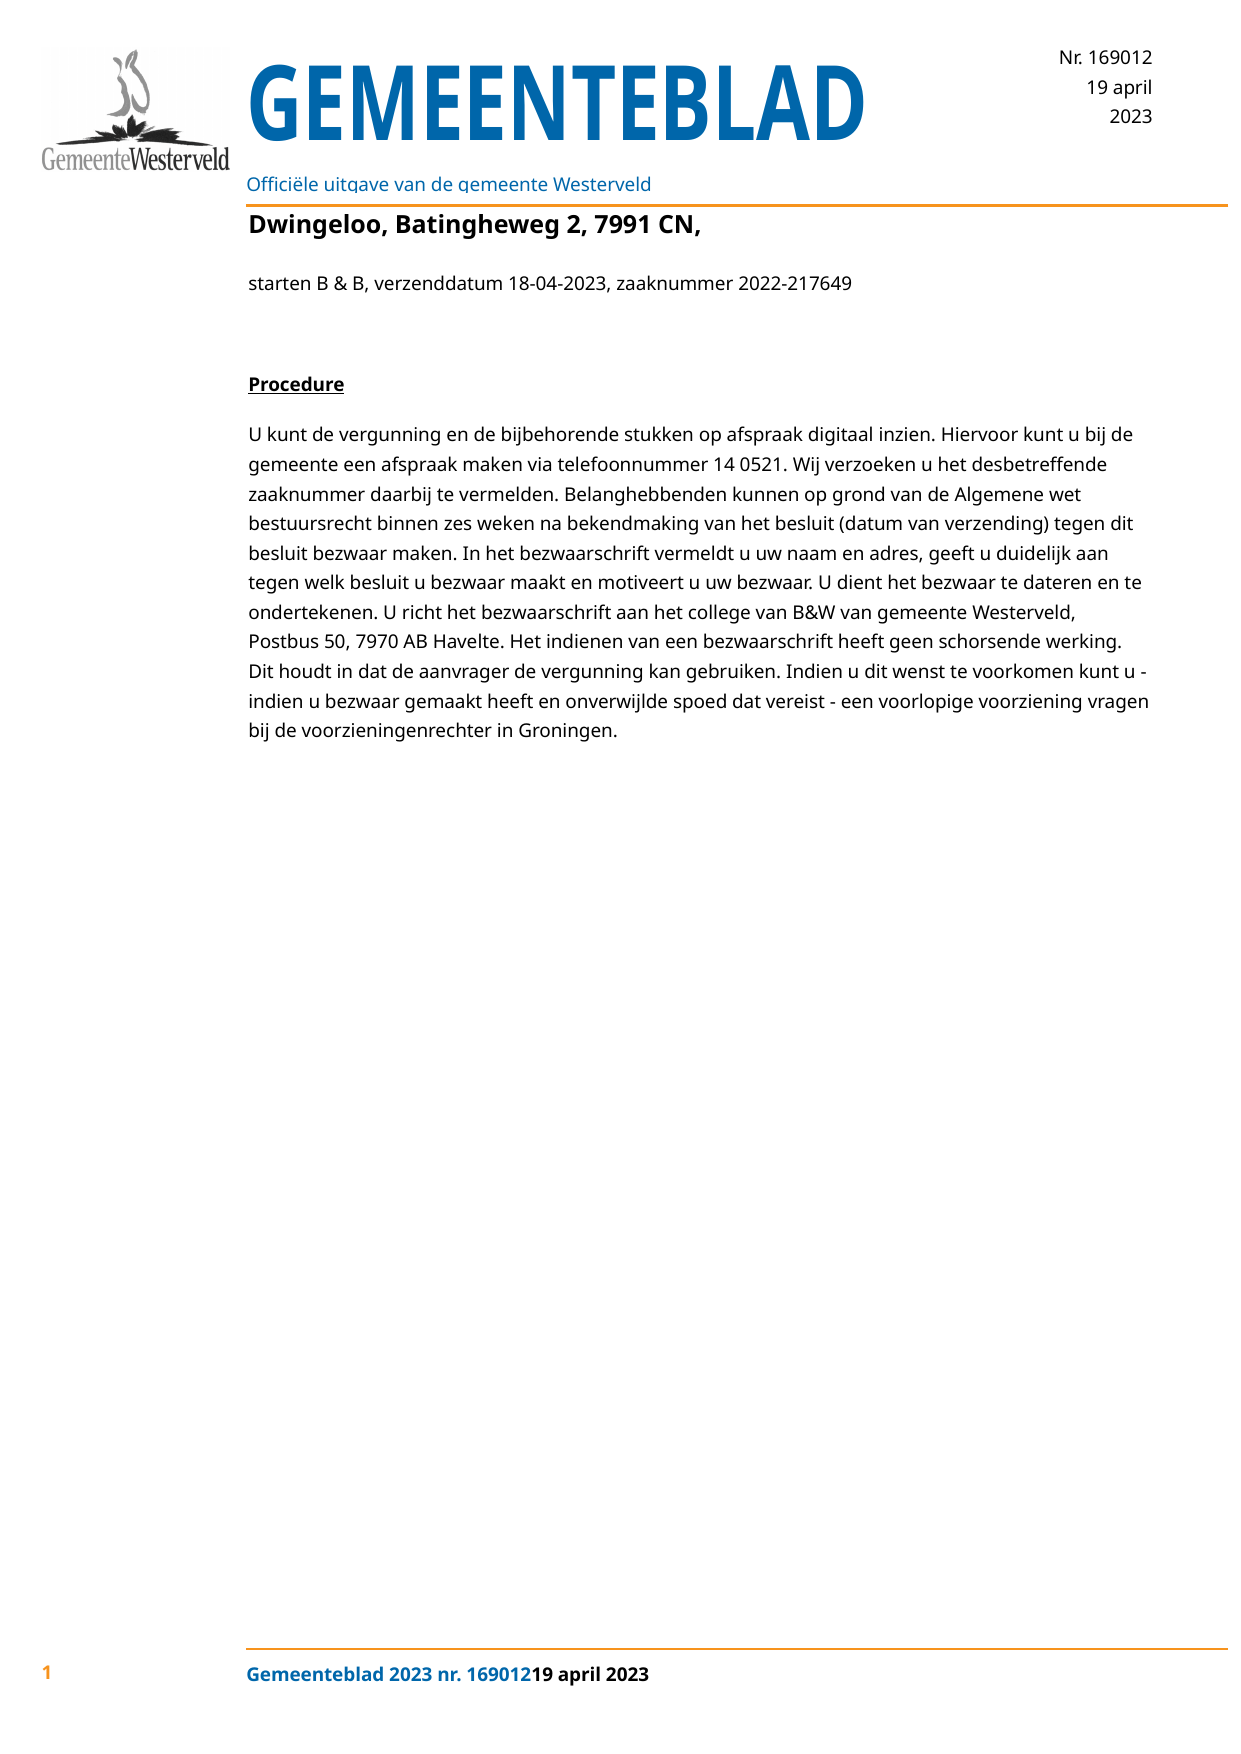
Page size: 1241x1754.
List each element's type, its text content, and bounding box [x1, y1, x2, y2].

text starten B & B, verzenddatum 18-04-2023, zaaknummer 2022-217649 [248, 270, 1152, 296]
text U kunt de vergunning en de bijbehorende stukken op afspraak digitaal inzien. Hiervoor kunt u bij de gemeente een afspraak maken via telefoonnummer 14 0521. Wij verzoeken u het desbetreffende zaaknummer daarbij te vermelden. Belanghebbenden kunnen op grond van de Algemene wet bestuursrecht binnen zes weken na bekendmaking van het besluit (datum van verzending) tegen dit besluit bezwaar maken. In het bezwaarschrift vermeldt u uw naam en adres, geeft u duidelijk aan tegen welk besluit u bezwaar maakt en motiveert u uw bezwaar. U dient het bezwaar te dateren en te ondertekenen. U richt het bezwaarschrift aan het college van B&W van gemeente Westerveld, Postbus 50, 7970 AB Havelte. Het indienen van een bezwaarschrift heeft geen schorsende werking. Dit houdt in dat de aanvrager de vergunning kan gebruiken. Indien u dit wenst te voorkomen kunt u - indien u bezwaar gemaakt heeft en onverwijlde spoed dat vereist - een voorlopige voorziening vragen bij de voorzieningenrechter in Groningen. [248, 422, 1152, 743]
text Procedure [248, 371, 1152, 397]
picture [41, 47, 231, 172]
text Dwingeloo, Batingheweg 2, 7991 CN, [248, 207, 1152, 241]
